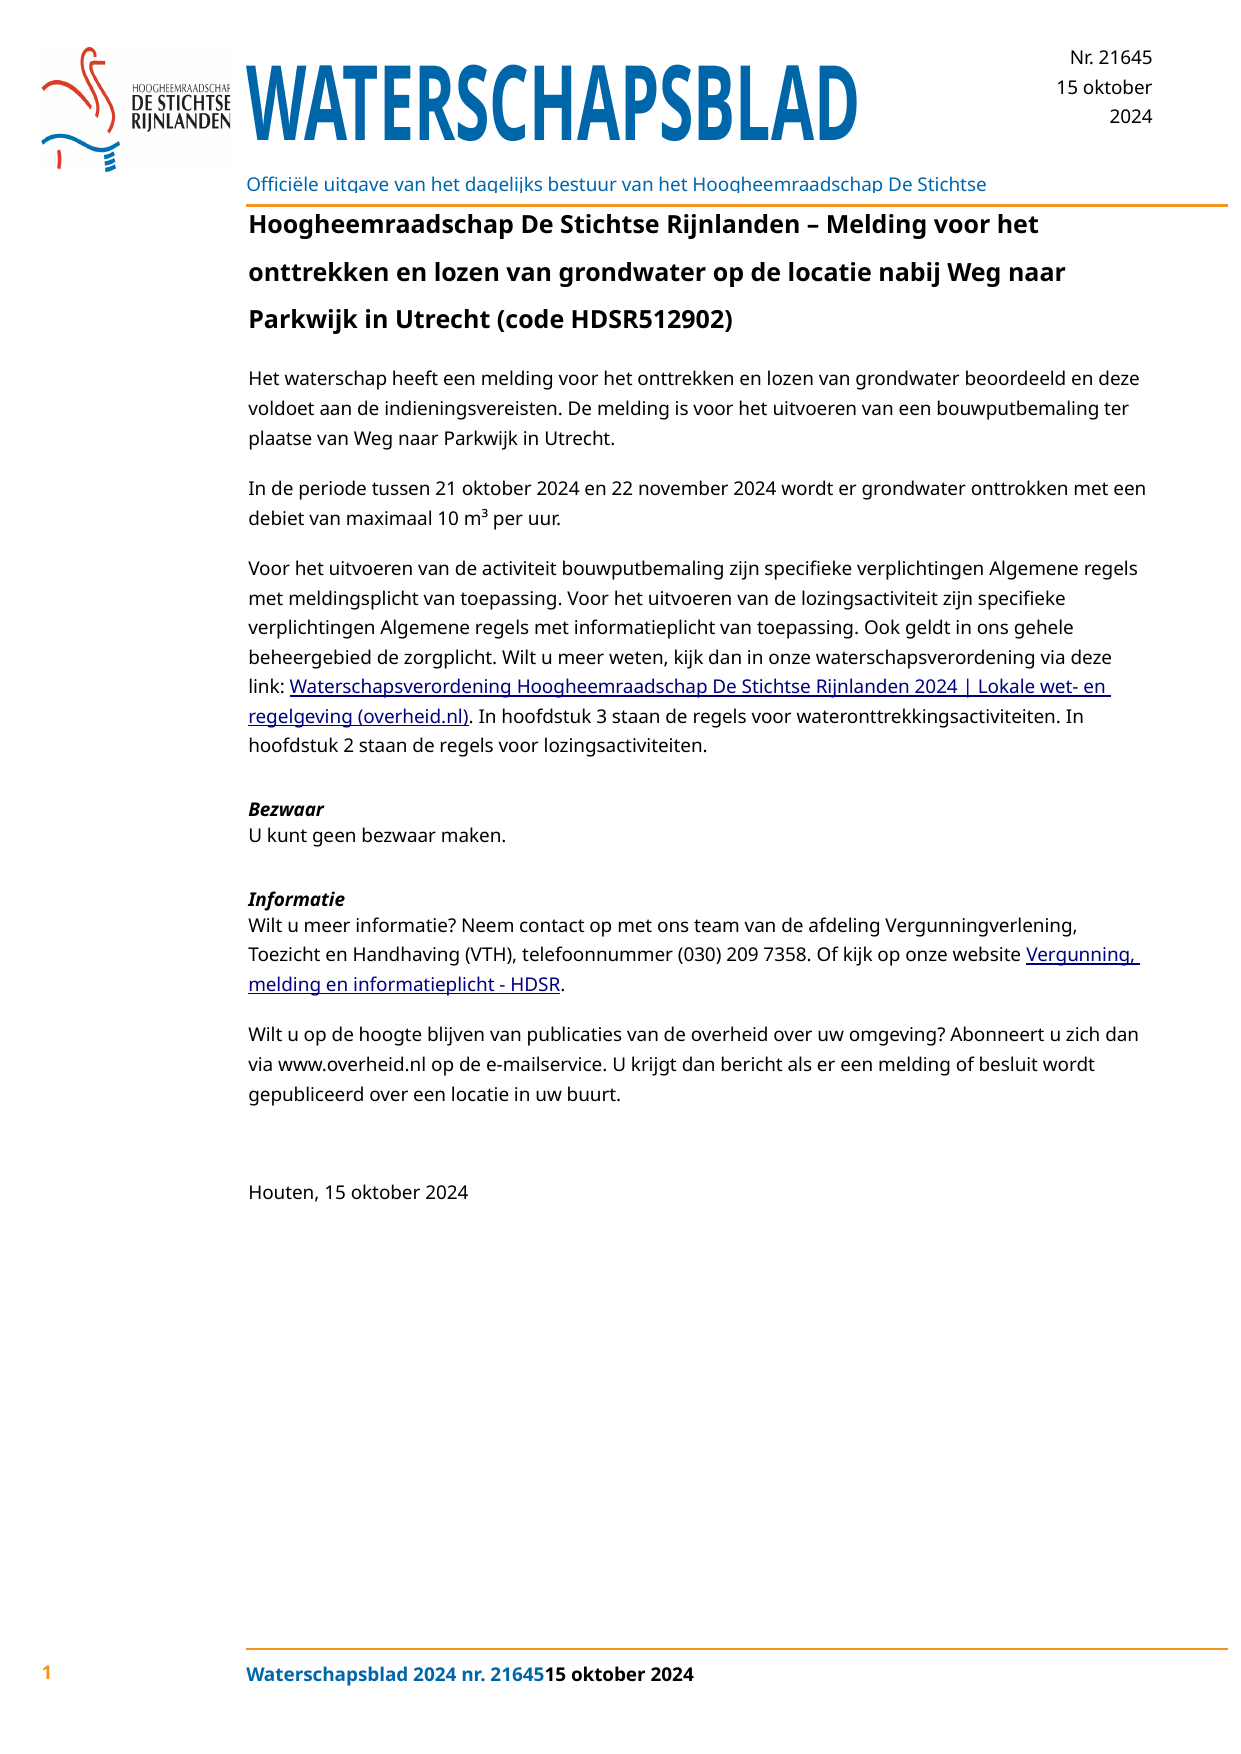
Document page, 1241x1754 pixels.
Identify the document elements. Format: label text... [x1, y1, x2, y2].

text Het waterschap heeft een melding voor het onttrekken en lozen van grondwater beoordeeld en deze voldoet aan de indieningsvereisten. De melding is voor het uitvoeren van een bouwputbemaling ter plaatse van Weg naar Parkwijk in Utrecht. [248, 366, 1152, 450]
text Wilt u op de hoogte blijven van publicaties van de overheid over uw omgeving? Abonneert u zich dan via www.overheid.nl op de e-mailservice. U krijgt dan bericht als er een melding of besluit wordt gepubliceerd over een locatie in uw buurt. [248, 1022, 1152, 1106]
text Bezwaar [248, 797, 1152, 822]
text U kunt geen bezwaar maken. [248, 822, 1152, 848]
text In de periode tussen 21 oktober 2024 en 22 november 2024 wordt er grondwater onttrokken met een debiet van maximaal 10 m³ per uur. [248, 475, 1152, 530]
picture [41, 47, 231, 172]
text Voor het uitvoeren van de activiteit bouwputbemaling zijn specifieke verplichtingen Algemene regels met meldingsplicht van toepassing. Voor het uitvoeren van de lozingsactiviteit zijn specifieke verplichtingen Algemene regels met informatieplicht van toepassing. Ook geldt in ons gehele beheergebied de zorgplicht. Wilt u meer weten, kijk dan in onze waterschapsverordening via deze link: Waterschapsverordening Hoogheemraadschap De Stichtse Rijnlanden 2024 | Lokale wet- en regelgeving (overheid.nl). In hoofdstuk 3 staan de regels voor wateronttrekkingsactiviteiten. In hoofdstuk 2 staan de regels voor lozingsactiviteiten. [248, 555, 1152, 758]
text Wilt u meer informatie? Neem contact op met ons team van de afdeling Vergunningverlening, Toezicht en Handhaving (VTH), telefoonnummer (030) 209 7358. Of kijk op onze website Vergunning, melding en informatieplicht - HDSR. [248, 912, 1152, 997]
text Hoogheemraadschap De Stichtse Rijnlanden – Melding voor het onttrekken en lozen van grondwater op de locatie nabij Weg naar Parkwijk in Utrecht (code HDSR512902) [248, 207, 1152, 336]
text Houten, 15 oktober 2024 [248, 1179, 1152, 1205]
text Informatie [248, 886, 1152, 912]
